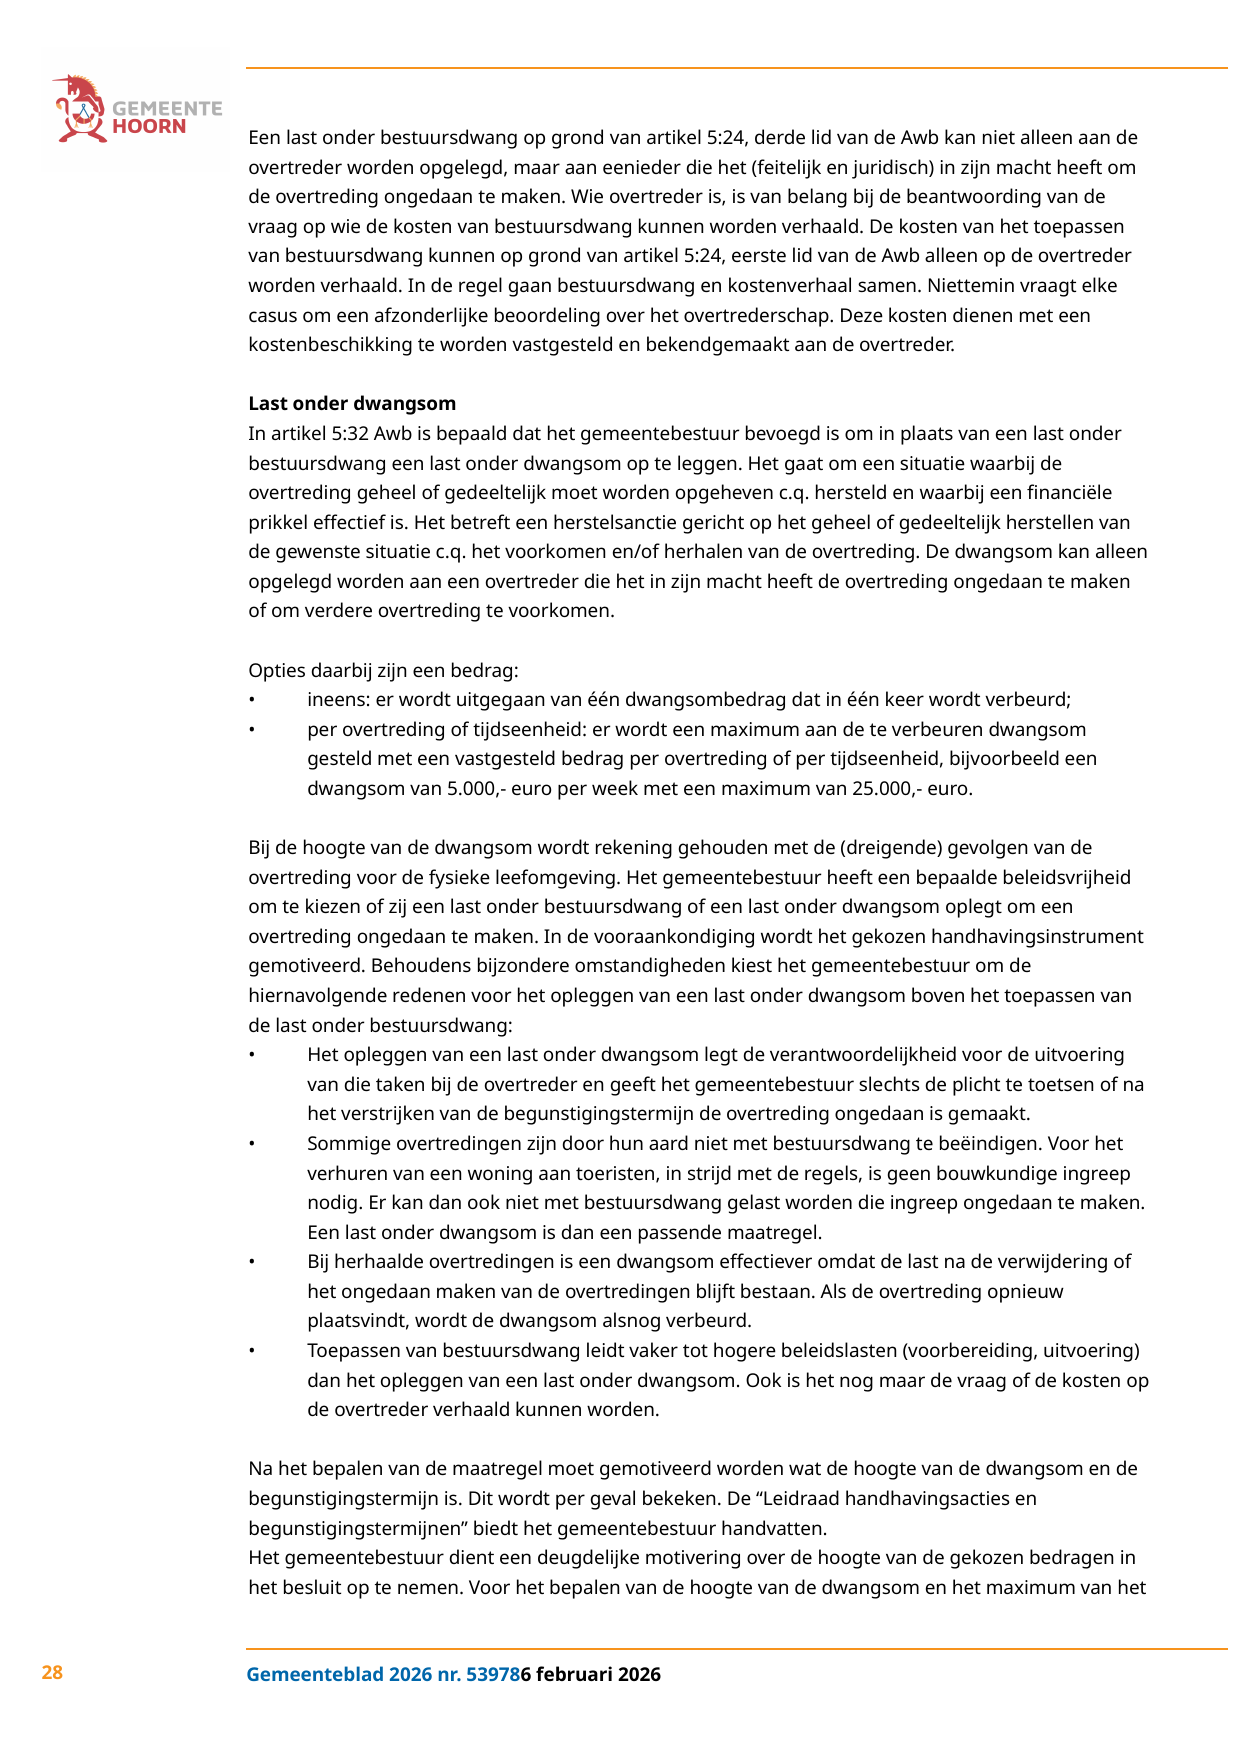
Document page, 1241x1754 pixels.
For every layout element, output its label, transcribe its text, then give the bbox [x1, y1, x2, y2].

picture [41, 47, 231, 172]
text In artikel 5:32 Awb is bepaald dat het gemeentebestuur bevoegd is om in plaats van een last onder [248, 420, 1152, 446]
list Sommige overtredingen zijn door hun aard niet met bestuursdwang te beëindigen. Voor het verhuren van een woning aan toeristen, in strijd met de regels, is geen bouwkundige ingreep nodig. Er kan dan ook niet met bestuursdwang gelast worden die ingreep ongedaan te maken. Een last onder dwangsom is dan een passende maatregel. [248, 1130, 1152, 1245]
list ineens: er wordt uitgegaan van één dwangsombedrag dat in één keer wordt verbeurd; [248, 686, 1152, 712]
list Het opleggen van een last onder dwangsom legt de verantwoordelijkheid voor de uitvoering van die taken bij de overtreder en geeft het gemeentebestuur slechts de plicht te toetsen of na het verstrijken van de begunstigingstermijn de overtreding ongedaan is gemaakt. [248, 1041, 1152, 1126]
list per overtreding of tijdseenheid: er wordt een maximum aan de te verbeuren dwangsom gesteld met een vastgesteld bedrag per overtreding of per tijdseenheid, bijvoorbeeld een dwangsom van 5.000,- euro per week met een maximum van 25.000,- euro. [248, 716, 1152, 801]
text Bij de hoogte van de dwangsom wordt rekening gehouden met de (dreigende) gevolgen van de overtreding voor de fysieke leefomgeving. Het gemeentebestuur heeft een bepaalde beleidsvrijheid om te kiezen of zij een last onder bestuursdwang of een last onder dwangsom oplegt om een overtreding ongedaan te maken. In de vooraankondiging wordt het gekozen handhavingsinstrument gemotiveerd. Behoudens bijzondere omstandigheden kiest het gemeentebestuur om de hiernavolgende redenen voor het opleggen van een last onder dwangsom boven het toepassen van de last onder bestuursdwang: [248, 834, 1152, 1038]
text bestuursdwang een last onder dwangsom op te leggen. Het gaat om een situatie waarbij de overtreding geheel of gedeeltelijk moet worden opgeheven c.q. hersteld en waarbij een financiële prikkel effectief is. Het betreft een herstelsanctie gericht op het geheel of gedeeltelijk herstellen van de gewenste situatie c.q. het voorkomen en/of herhalen van de overtreding. De dwangsom kan alleen opgelegd worden aan een overtreder die het in zijn macht heeft de overtreding ongedaan te maken of om verdere overtreding te voorkomen. [248, 450, 1152, 623]
list Toepassen van bestuursdwang leidt vaker tot hogere beleidslasten (voorbereiding, uitvoering) dan het opleggen van een last onder dwangsom. Ook is het nog maar de vraag of de kosten op de overtreder verhaald kunnen worden. [248, 1337, 1152, 1422]
text Na het bepalen van de maatregel moet gemotiveerd worden wat de hoogte van de dwangsom en de begunstigingstermijn is. Dit wordt per geval bekeken. De “Leidraad handhavingsacties en begunstigingstermijnen” biedt het gemeentebestuur handvatten. [248, 1456, 1152, 1541]
text Het gemeentebestuur dient een deugdelijke motivering over de hoogte van de gekozen bedragen in het besluit op te nemen. Voor het bepalen van de hoogte van de dwangsom en het maximum van het [248, 1544, 1152, 1600]
text Opties daarbij zijn een bedrag: [248, 657, 1152, 683]
text Last onder dwangsom [248, 391, 1152, 416]
list Bij herhaalde overtredingen is een dwangsom effectiever omdat de last na de verwijdering of het ongedaan maken van de overtredingen blijft bestaan. Als de overtreding opnieuw plaatsvindt, wordt de dwangsom alsnog verbeurd. [248, 1248, 1152, 1333]
text Een last onder bestuursdwang op grond van artikel 5:24, derde lid van de Awb kan niet alleen aan de overtreder worden opgelegd, maar aan eenieder die het (feitelijk en juridisch) in zijn macht heeft om de overtreding ongedaan te maken. Wie overtreder is, is van belang bij de beantwoording van de vraag op wie de kosten van bestuursdwang kunnen worden verhaald. De kosten van het toepassen van bestuursdwang kunnen op grond van artikel 5:24, eerste lid van de Awb alleen op de overtreder worden verhaald. In de regel gaan bestuursdwang en kostenverhaal samen. Niettemin vraagt elke casus om een afzonderlijke beoordeling over het overtrederschap. Deze kosten dienen met een kostenbeschikking te worden vastgesteld en bekendgemaakt aan de overtreder. [248, 124, 1152, 357]
